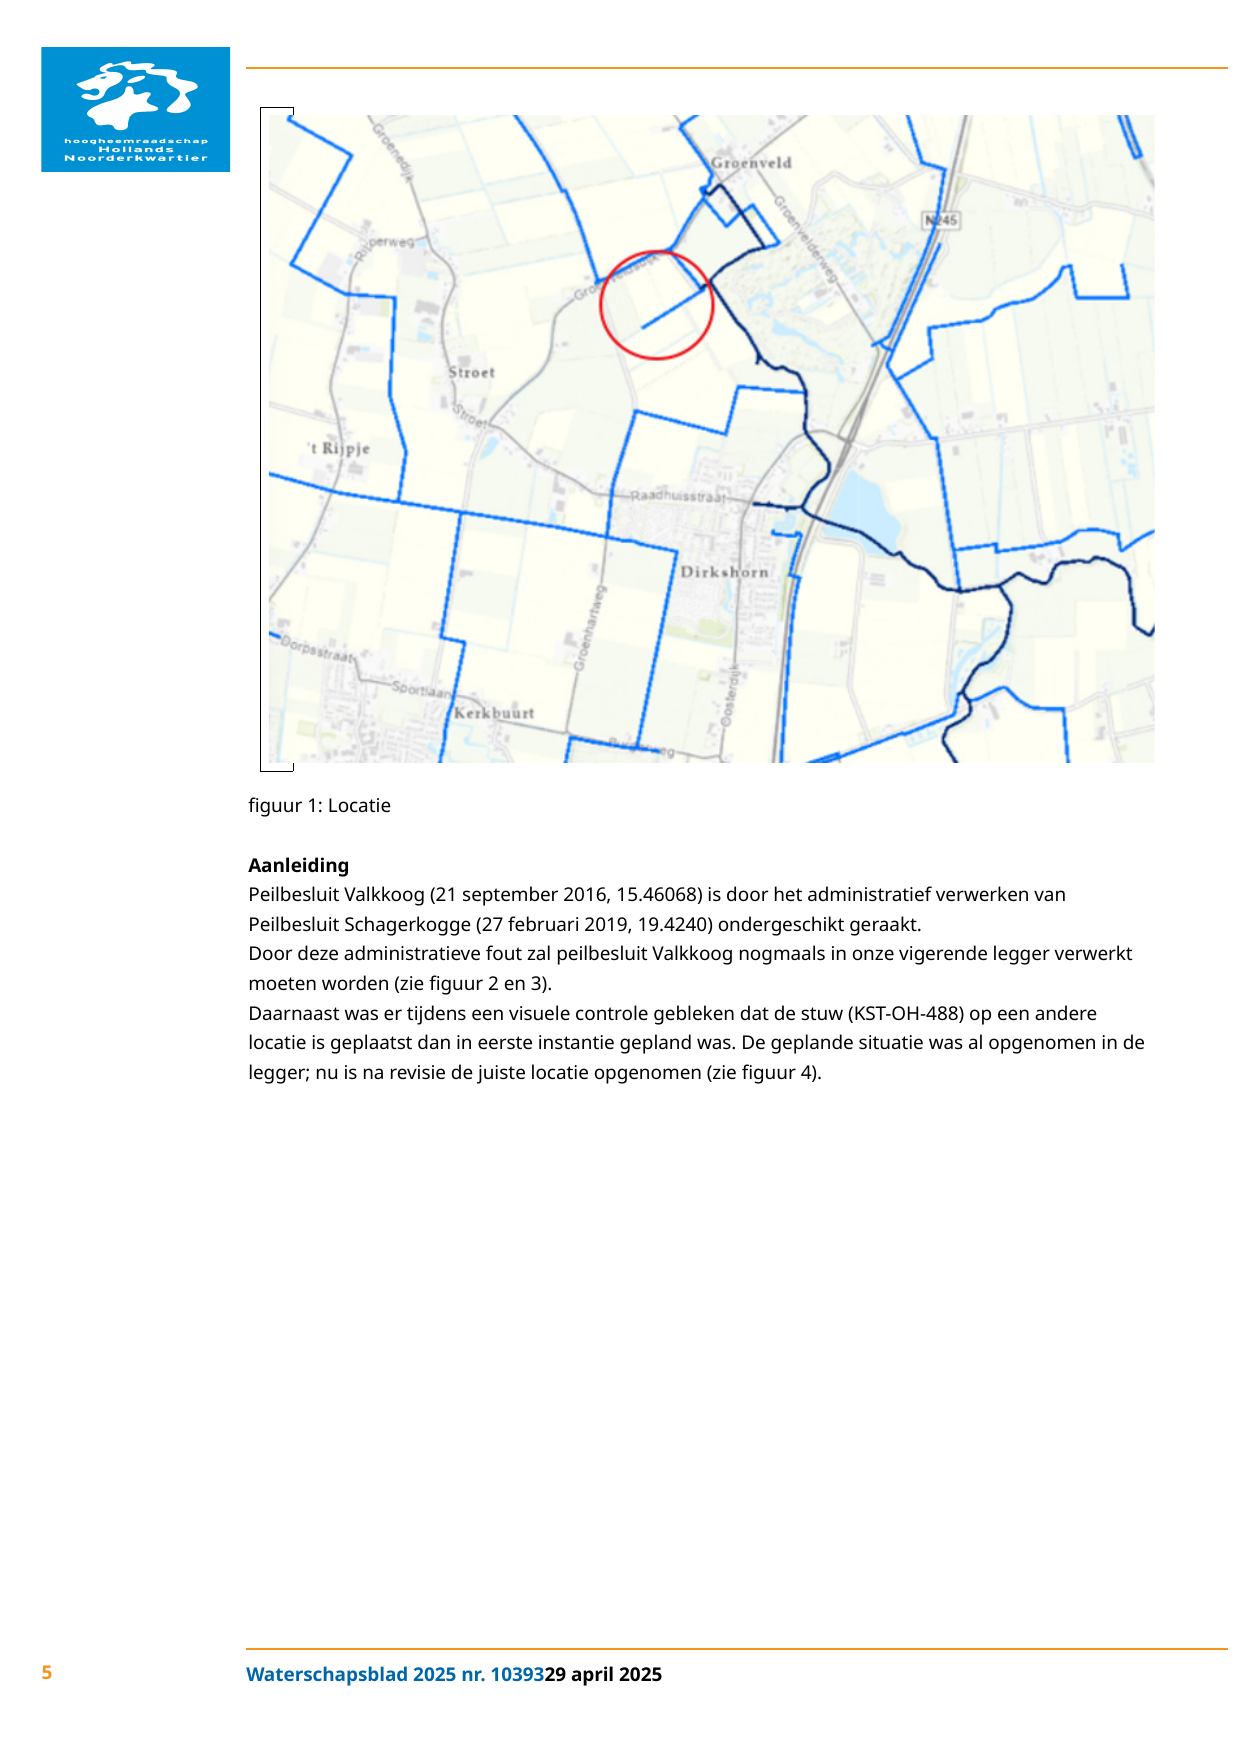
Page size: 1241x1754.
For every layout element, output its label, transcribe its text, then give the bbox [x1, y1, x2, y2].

picture [78, 64, 122, 99]
picture [88, 87, 157, 130]
text Peilbesluit Valkkoog (21 september 2016, 15.46068) is door het administratief verwerken van Peilbesluit Schagerkogge (27 februari 2019, 19.4240) ondergeschikt geraakt. [248, 881, 1152, 937]
picture [118, 62, 197, 112]
picture [268, 115, 1155, 763]
text Aanleiding [248, 852, 1152, 877]
picture [129, 76, 144, 82]
text Daarnaast was er tijdens een visuele controle gebleken dat de stuw (KST-OH-488) op een andere locatie is geplaatst dan in eerste instantie gepland was. De geplande situatie was al opgenomen in de legger; nu is na revisie de juiste locatie opgenomen (zie figuur 4). [248, 1000, 1152, 1084]
text figuur 1: Locatie [248, 793, 1152, 818]
text Door deze administratieve fout zal peilbesluit Valkkoog nogmaals in onze vigerende legger verwerkt moeten worden (zie figuur 2 en 3). [248, 941, 1152, 996]
